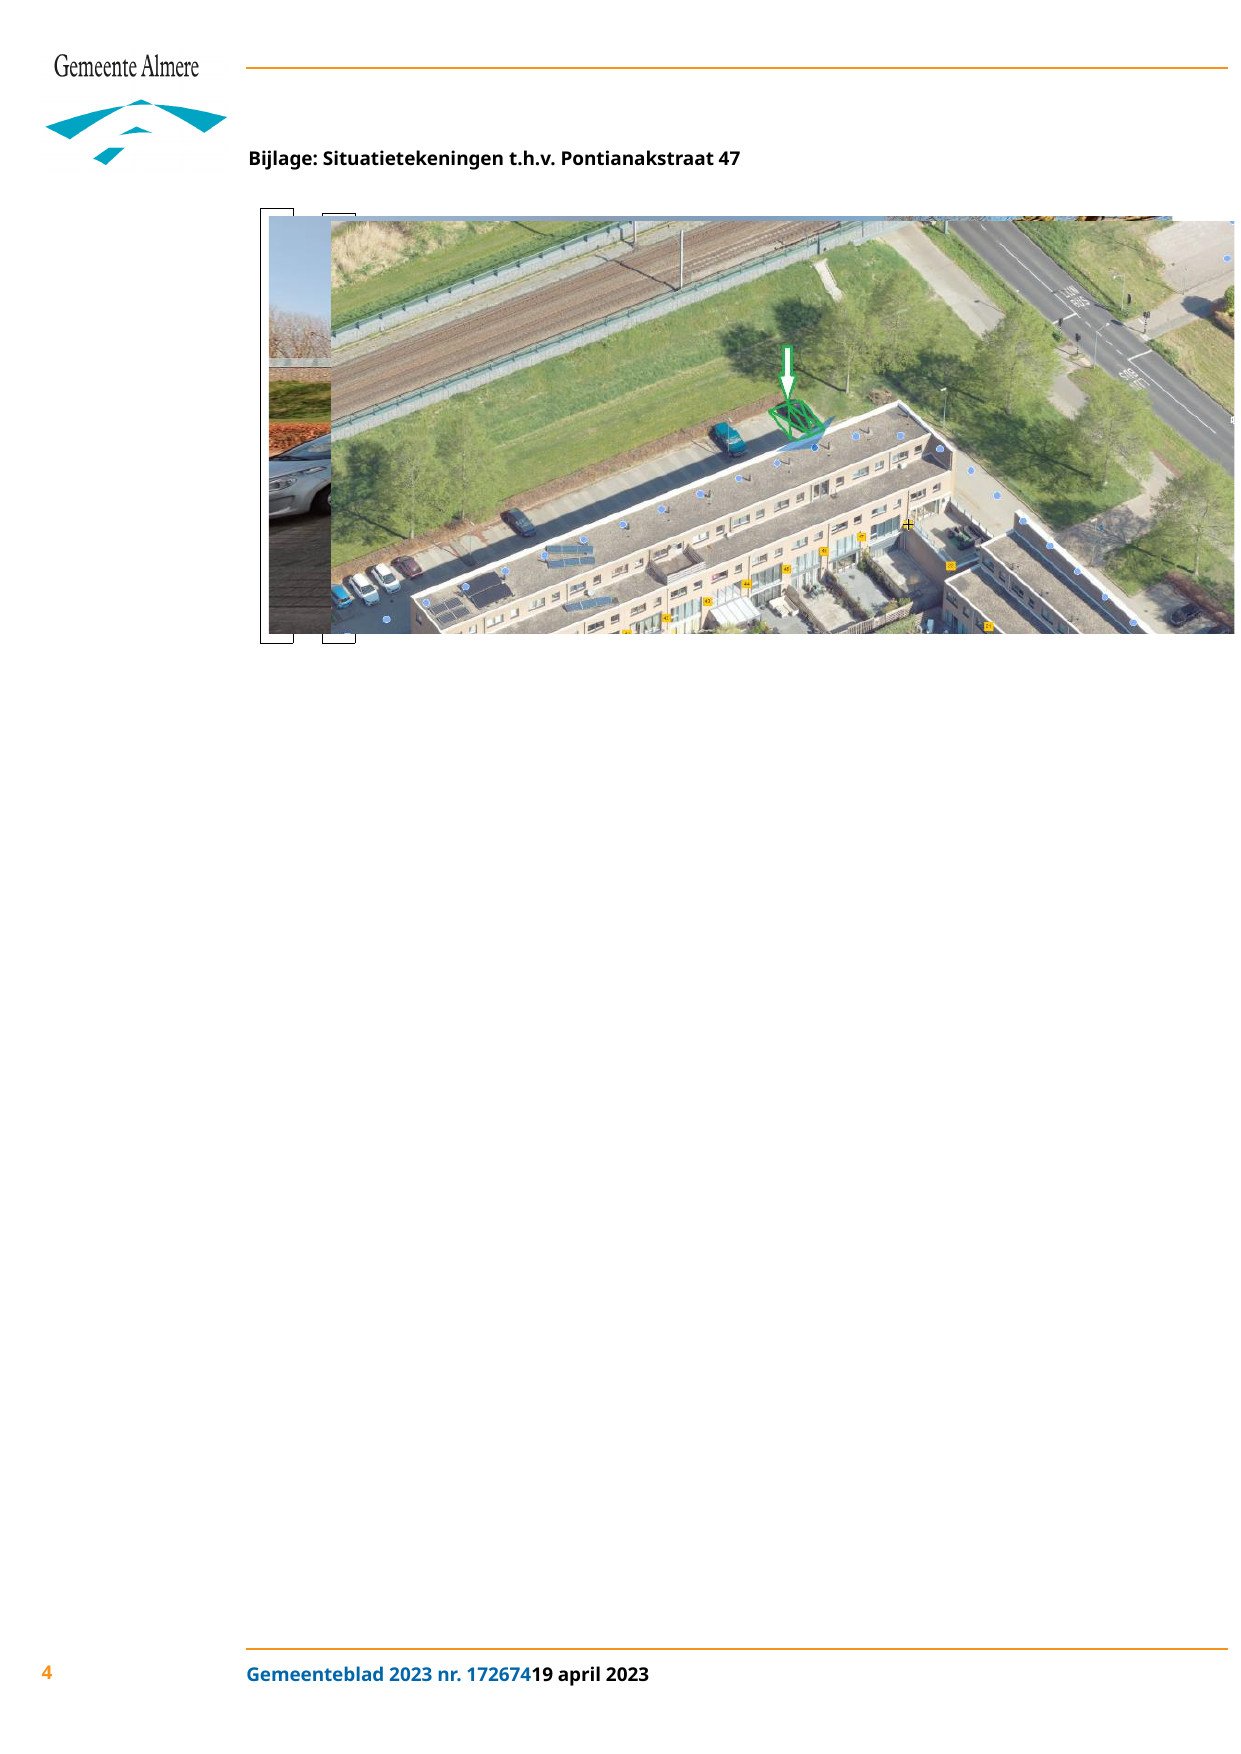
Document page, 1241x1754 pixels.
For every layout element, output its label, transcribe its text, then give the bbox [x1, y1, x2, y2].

text Bijlage: Situatietekeningen t.h.v. Pontianakstraat 47 [248, 145, 1152, 171]
picture [268, 216, 1235, 634]
picture [41, 47, 231, 172]
